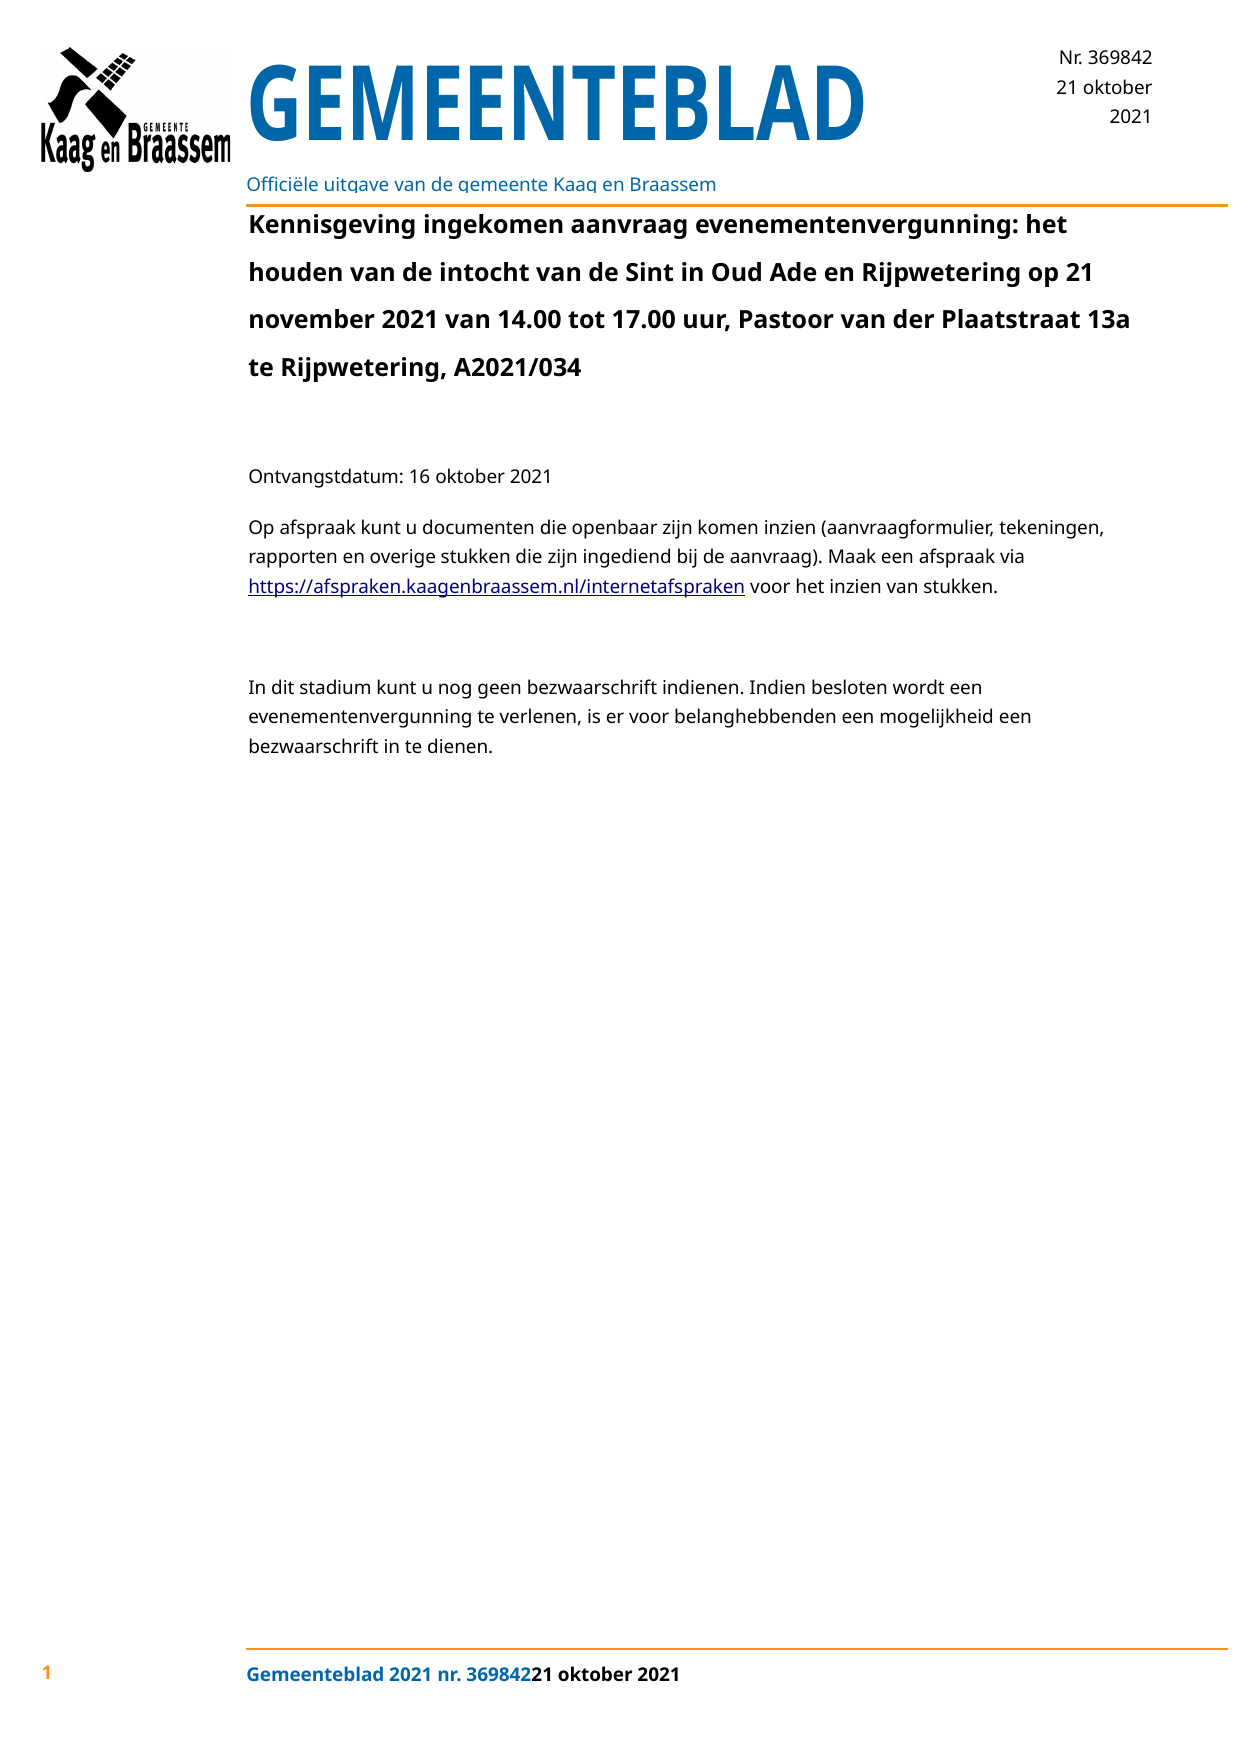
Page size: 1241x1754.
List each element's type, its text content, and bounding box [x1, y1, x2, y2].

picture [41, 47, 231, 172]
text In dit stadium kunt u nog geen bezwaarschrift indienen. Indien besloten wordt een evenementenvergunning te verlenen, is er voor belanghebbenden een mogelijkheid een bezwaarschrift in te dienen. [248, 674, 1152, 759]
text Op afspraak kunt u documenten die openbaar zijn komen inzien (aanvraagformulier, tekeningen, rapporten en overige stukken die zijn ingediend bij de aanvraag). Maak een afspraak via https://afspraken.kaagenbraassem.nl/internetafspraken voor het inzien van stukken. [248, 514, 1152, 599]
text Kennisgeving ingekomen aanvraag evenementenvergunning: het houden van de intocht van de Sint in Oud Ade en Rijpwetering op 21 november 2021 van 14.00 tot 17.00 uur, Pastoor van der Plaatstraat 13a te Rijpwetering, A2021/034 [248, 207, 1152, 384]
text Ontvangstdatum: 16 oktober 2021 [248, 463, 1152, 489]
